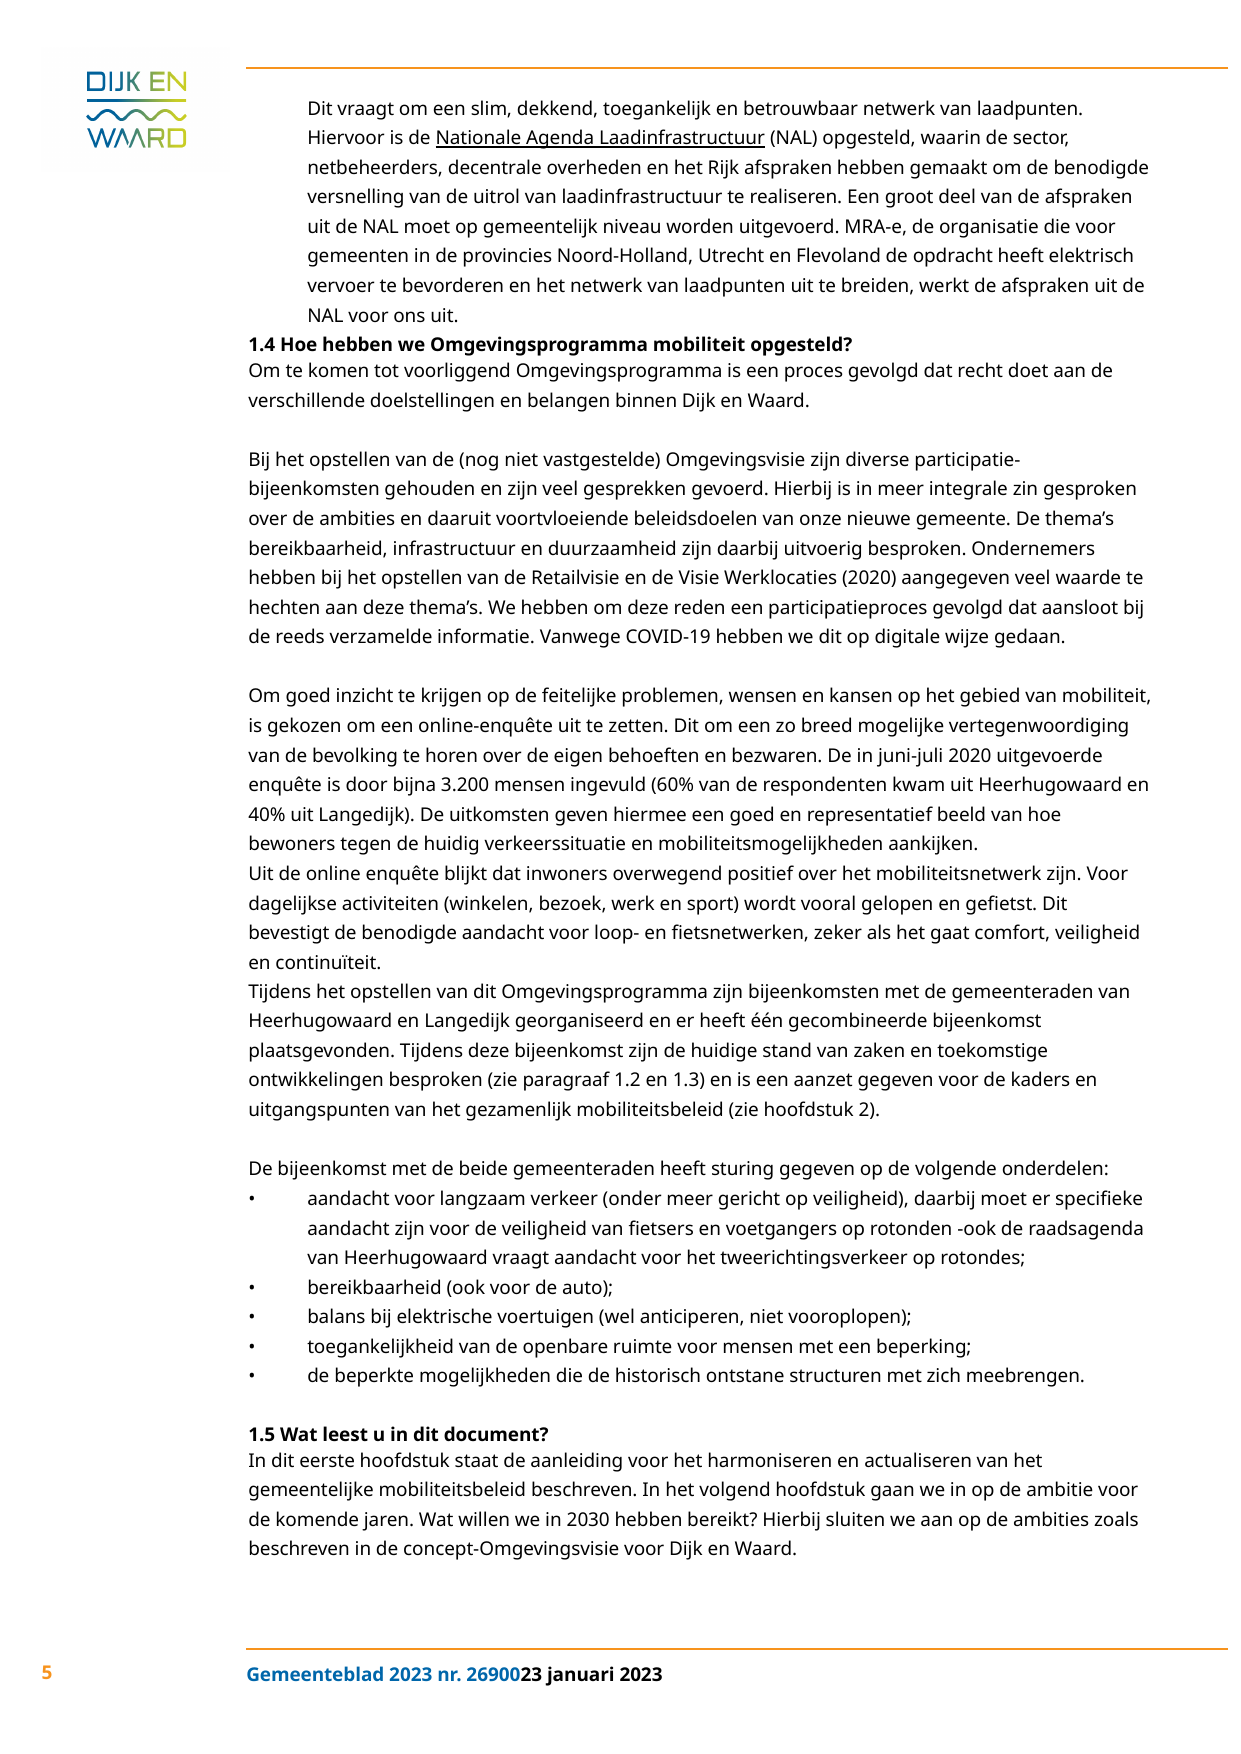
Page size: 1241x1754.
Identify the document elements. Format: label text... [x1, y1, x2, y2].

text In dit eerste hoofdstuk staat de aanleiding voor het harmoniseren en actualiseren van het gemeentelijke mobiliteitsbeleid beschreven. In het volgend hoofdstuk gaan we in op de ambitie voor de komende jaren. Wat willen we in 2030 hebben bereikt? Hierbij sluiten we aan op de ambities zoals beschreven in de concept-Omgevingsvisie voor Dijk en Waard. [248, 1447, 1152, 1561]
text 1.5 Wat leest u in dit document? [248, 1421, 1152, 1447]
table_header De bijeenkomst met de beide gemeenteraden heeft sturing gegeven op de volgende onderdelen: aandacht voor langzaam verkeer (onder meer gericht op veiligheid), daarbij moet er specifieke aandacht zijn voor de veiligheid van fietsers en voetgangers op rotonden -ook de raadsagenda van Heerhugowaard vraagt aandacht voor het tweerichtingsverkeer op rotondes; bereikbaarheid (ook voor de auto); balans bij elektrische voertuigen (wel anticiperen, niet vooroplopen); toegankelijkheid van de openbare ruimte voor mensen met een beperking; de beperkte mogelijkheden die de historisch ontstane structuren met zich meebrengen. [248, 1156, 1152, 1388]
text Om te komen tot voorliggend Omgevingsprogramma is een proces gevolgd dat recht doet aan de verschillende doelstellingen en belangen binnen Dijk en Waard. [248, 357, 1152, 412]
picture [41, 47, 231, 172]
list Dit vraagt om een slim, dekkend, toegankelijk en betrouwbaar netwerk van laadpunten. Hiervoor is de Nationale Agenda Laadinfrastructuur (NAL) opgesteld, waarin de sector, netbeheerders, decentrale overheden en het Rijk afspraken hebben gemaakt om de benodigde versnelling van de uitrol van laadinfrastructuur te realiseren. Een groot deel van de afspraken uit de NAL moet op gemeentelijk niveau worden uitgevoerd. MRA-e, de organisatie die voor gemeenten in de provincies Noord-Holland, Utrecht en Flevoland de opdracht heeft elektrisch vervoer te bevorderen en het netwerk van laadpunten uit te breiden, werkt de afspraken uit de NAL voor ons uit. [248, 95, 1152, 328]
text Bij het opstellen van de (nog niet vastgestelde) Omgevingsvisie zijn diverse participatie-bijeenkomsten gehouden en zijn veel gesprekken gevoerd. Hierbij is in meer integrale zin gesproken over de ambities en daaruit voortvloeiende beleidsdoelen van onze nieuwe gemeente. De thema’s bereikbaarheid, infrastructuur en duurzaamheid zijn daarbij uitvoerig besproken. Ondernemers hebben bij het opstellen van de Retailvisie en de Visie Werklocaties (2020) aangegeven veel waarde te hechten aan deze thema’s. We hebben om deze reden een participatieproces gevolgd dat aansloot bij de reeds verzamelde informatie. Vanwege COVID-19 hebben we dit op digitale wijze gedaan. [248, 446, 1152, 649]
table_header Uit de online enquête blijkt dat inwoners overwegend positief over het mobiliteitsnetwerk zijn. Voor dagelijkse activiteiten (winkelen, bezoek, werk en sport) wordt vooral gelopen en gefietst. Dit bevestigt de benodigde aandacht voor loop- en fietsnetwerken, zeker als het gaat comfort, veiligheid en continuïteit. [248, 860, 1152, 975]
text 1.4 Hoe hebben we Omgevingsprogramma mobiliteit opgesteld? [248, 331, 1152, 357]
text Om goed inzicht te krijgen op de feitelijke problemen, wensen en kansen op het gebied van mobiliteit, is gekozen om een online-enquête uit te zetten. Dit om een zo breed mogelijke vertegenwoordiging van de bevolking te horen over de eigen behoeften en bezwaren. De in juni-juli 2020 uitgevoerde enquête is door bijna 3.200 mensen ingevuld (60% van de respondenten kwam uit Heerhugowaard en 40% uit Langedijk). De uitkomsten geven hiermee een goed en representatief beeld van hoe bewoners tegen de huidig verkeerssituatie en mobiliteitsmogelijkheden aankijken. [248, 683, 1152, 856]
text Tijdens het opstellen van dit Omgevingsprogramma zijn bijeenkomsten met de gemeenteraden van Heerhugowaard en Langedijk georganiseerd en er heeft één gecombineerde bijeenkomst plaatsgevonden. Tijdens deze bijeenkomst zijn de huidige stand van zaken en toekomstige ontwikkelingen besproken (zie paragraaf 1.2 en 1.3) en is een aanzet gegeven voor de kaders en uitgangspunten van het gezamenlijk mobiliteitsbeleid (zie hoofdstuk 2). [248, 978, 1152, 1122]
